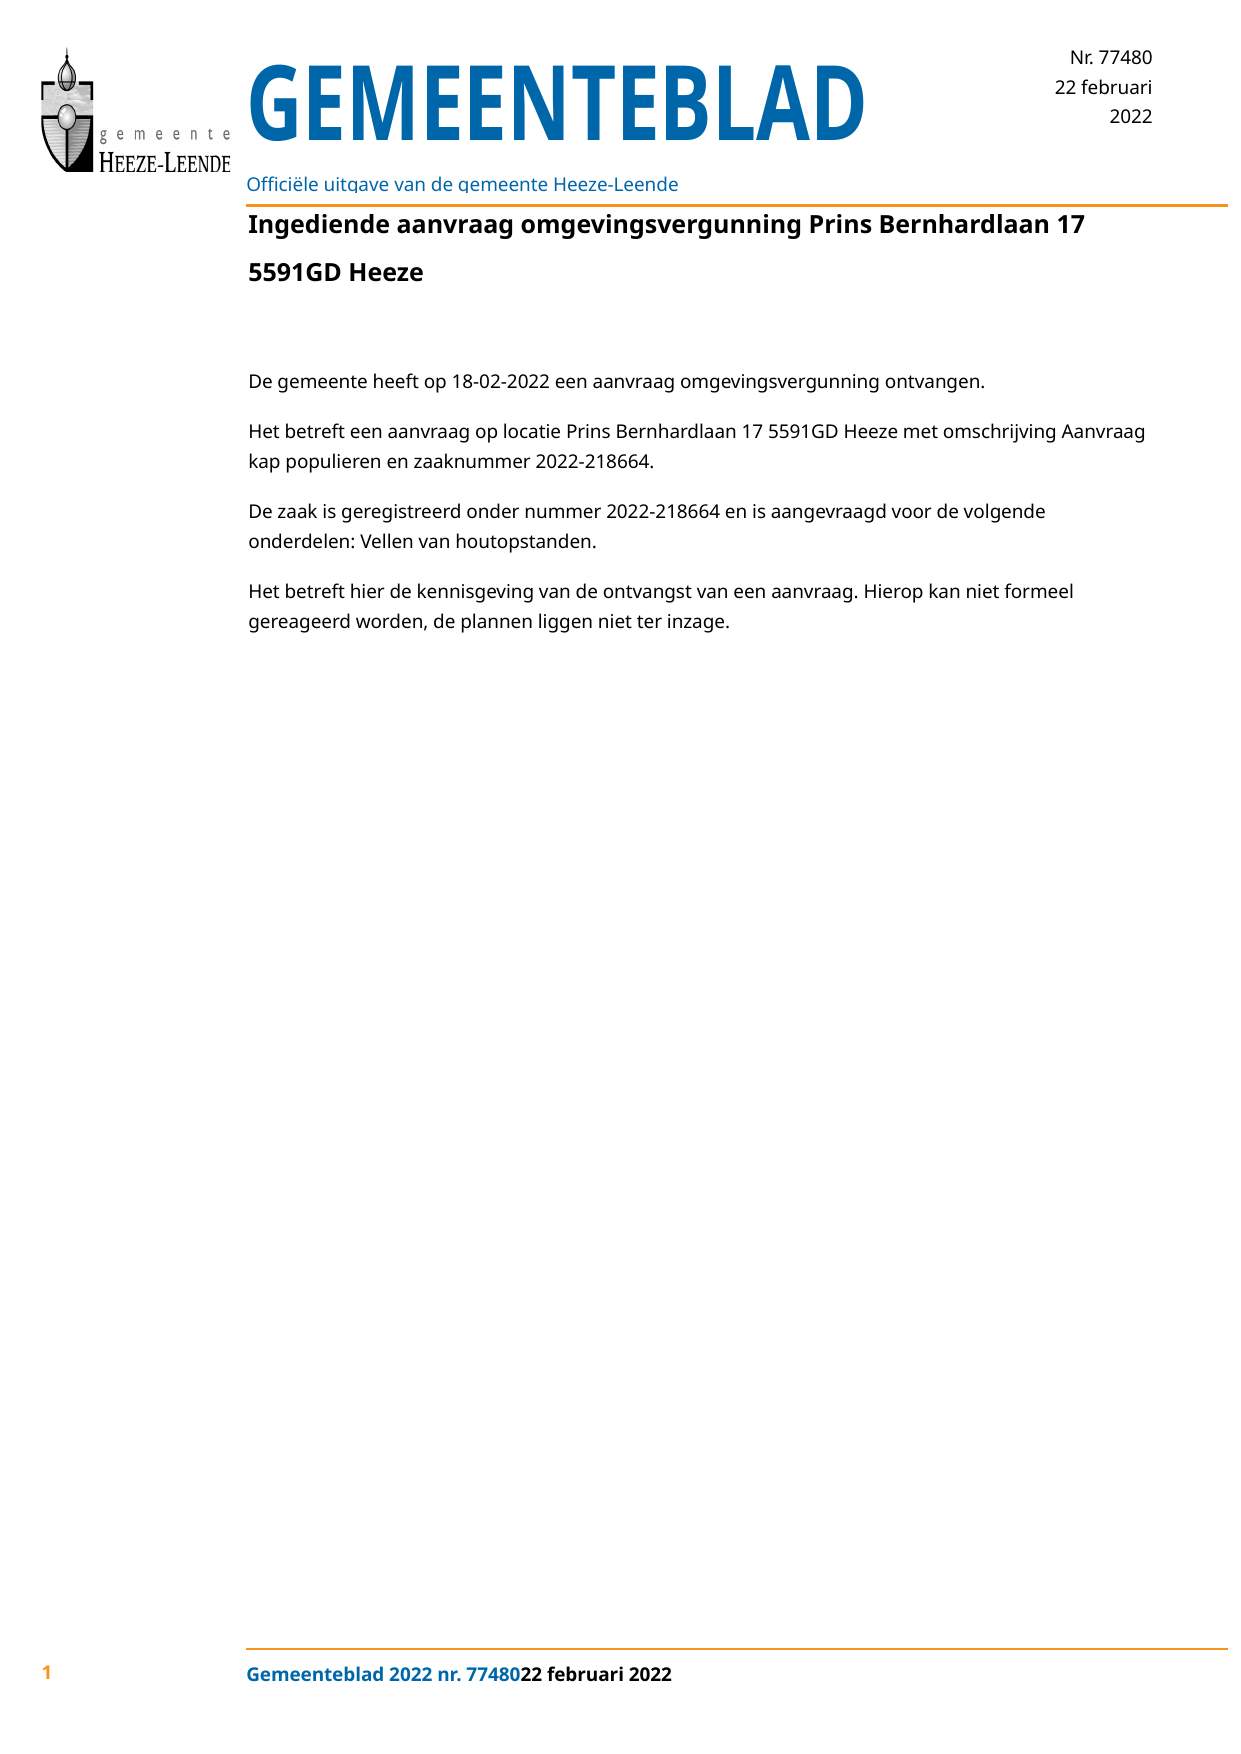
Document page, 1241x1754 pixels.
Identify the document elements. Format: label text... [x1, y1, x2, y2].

text De gemeente heeft op 18-02-2022 een aanvraag omgevingsvergunning ontvangen. [248, 368, 1152, 394]
text Ingediende aanvraag omgevingsvergunning Prins Bernhardlaan 17 5591GD Heeze [248, 207, 1152, 288]
text De zaak is geregistreerd onder nummer 2022-218664 en is aangevraagd voor de volgende onderdelen: Vellen van houtopstanden. [248, 499, 1152, 554]
picture [41, 47, 231, 172]
text Het betreft hier de kennisgeving van de ontvangst van een aanvraag. Hierop kan niet formeel gereageerd worden, de plannen liggen niet ter inzage. [248, 579, 1152, 634]
text Het betreft een aanvraag op locatie Prins Bernhardlaan 17 5591GD Heeze met omschrijving Aanvraag kap populieren en zaaknummer 2022-218664. [248, 419, 1152, 474]
